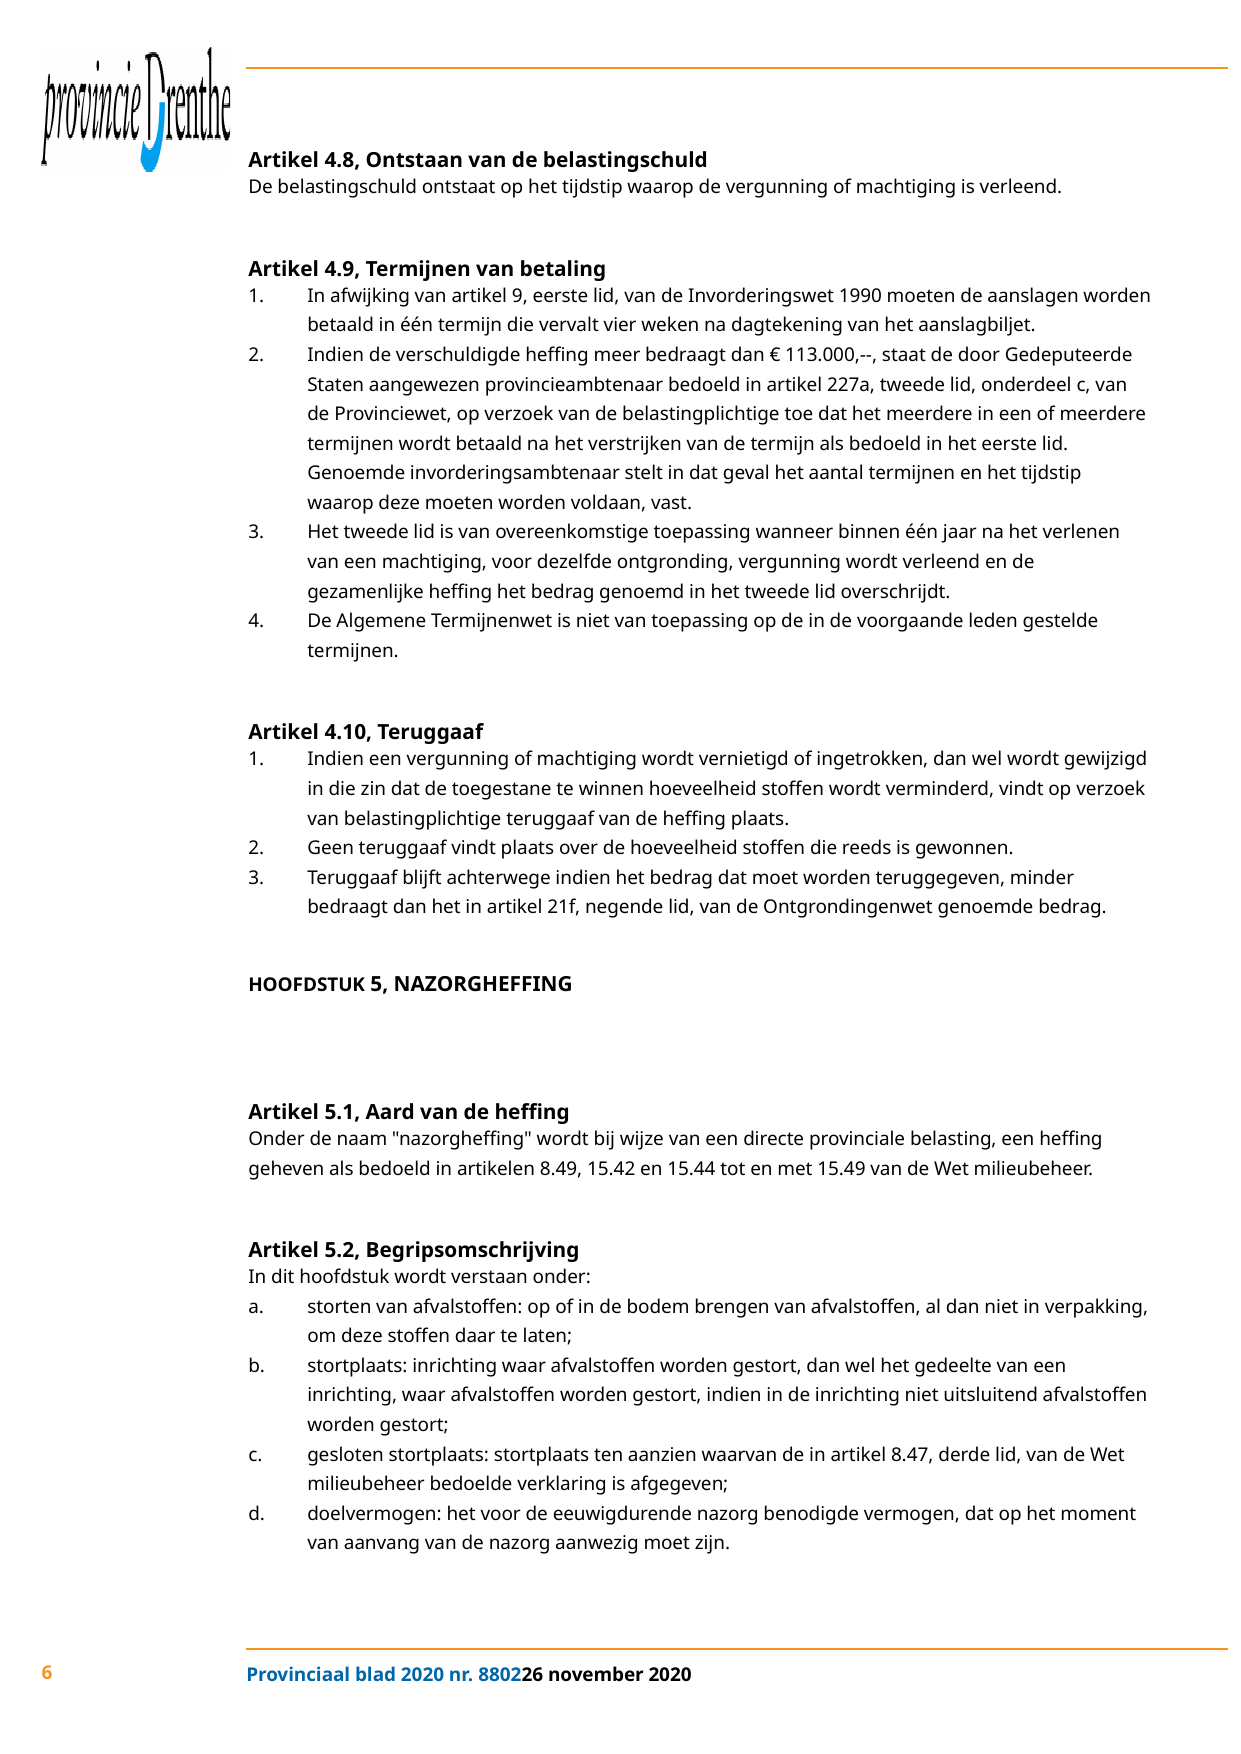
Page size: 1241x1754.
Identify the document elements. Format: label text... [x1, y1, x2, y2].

list Het tweede lid is van overeenkomstige toepassing wanneer binnen één jaar na het verlenen van een machtiging, voor dezelfde ontgronding, vergunning wordt verleend en de gezamenlijke heffing het bedrag genoemd in het tweede lid overschrijdt. [248, 519, 1152, 604]
text In dit hoofdstuk wordt verstaan onder: [248, 1263, 1152, 1289]
list Geen teruggaaf vindt plaats over de hoeveelheid stoffen die reeds is gewonnen. [248, 834, 1152, 860]
text Artikel 4.9, Termijnen van betaling [248, 254, 1152, 282]
text Artikel 4.10, Teruggaaf [248, 717, 1152, 746]
list Indien de verschuldigde heffing meer bedraagt dan € 113.000,--, staat de door Gedeputeerde Staten aangewezen provincieambtenaar bedoeld in artikel 227a, tweede lid, onderdeel c, van de Provinciewet, op verzoek van de belastingplichtige toe dat het meerdere in een of meerdere termijnen wordt betaald na het verstrijken van de termijn als bedoeld in het eerste lid. Genoemde invorderingsambtenaar stelt in dat geval het aantal termijnen en het tijdstip waarop deze moeten worden voldaan, vast. [248, 341, 1152, 515]
text HOOFDSTUK 5, NAZORGHEFFING [248, 969, 1152, 997]
list Teruggaaf blijft achterwege indien het bedrag dat moet worden teruggegeven, minder bedraagt dan het in artikel 21f, negende lid, van de Ontgrondingenwet genoemde bedrag. [248, 864, 1152, 919]
text Artikel 4.8, Ontstaan van de belastingschuld [248, 145, 1152, 174]
list gesloten stortplaats: stortplaats ten aanzien waarvan de in artikel 8.47, derde lid, van de Wet milieubeheer bedoelde verklaring is afgegeven; [248, 1441, 1152, 1496]
list stortplaats: inrichting waar afvalstoffen worden gestort, dan wel het gedeelte van een inrichting, waar afvalstoffen worden gestort, indien in de inrichting niet uitsluitend afvalstoffen worden gestort; [248, 1352, 1152, 1437]
list In afwijking van artikel 9, eerste lid, van de Invorderingswet 1990 moeten de aanslagen worden betaald in één termijn die vervalt vier weken na dagtekening van het aanslagbiljet. [248, 282, 1152, 337]
list De Algemene Termijnenwet is niet van toepassing op de in de voorgaande leden gestelde termijnen. [248, 607, 1152, 663]
text Artikel 5.1, Aard van de heffing [248, 1097, 1152, 1125]
text Artikel 5.2, Begripsomschrijving [248, 1235, 1152, 1263]
list storten van afvalstoffen: op of in de bodem brengen van afvalstoffen, al dan niet in verpakking, om deze stoffen daar te laten; [248, 1293, 1152, 1348]
picture [41, 47, 231, 172]
text Onder de naam "nazorgheffing" wordt bij wijze van een directe provinciale belasting, een heffing geheven als bedoeld in artikelen 8.49, 15.42 en 15.44 tot en met 15.49 van de Wet milieubeheer. [248, 1125, 1152, 1181]
list Indien een vergunning of machtiging wordt vernietigd of ingetrokken, dan wel wordt gewijzigd in die zin dat de toegestane te winnen hoeveelheid stoffen wordt verminderd, vindt op verzoek van belastingplichtige teruggaaf van de heffing plaats. [248, 746, 1152, 830]
text De belastingschuld ontstaat op het tijdstip waarop de vergunning of machtiging is verleend. [248, 174, 1152, 199]
list doelvermogen: het voor de eeuwigdurende nazorg benodigde vermogen, dat op het moment van aanvang van de nazorg aanwezig moet zijn. [248, 1500, 1152, 1555]
